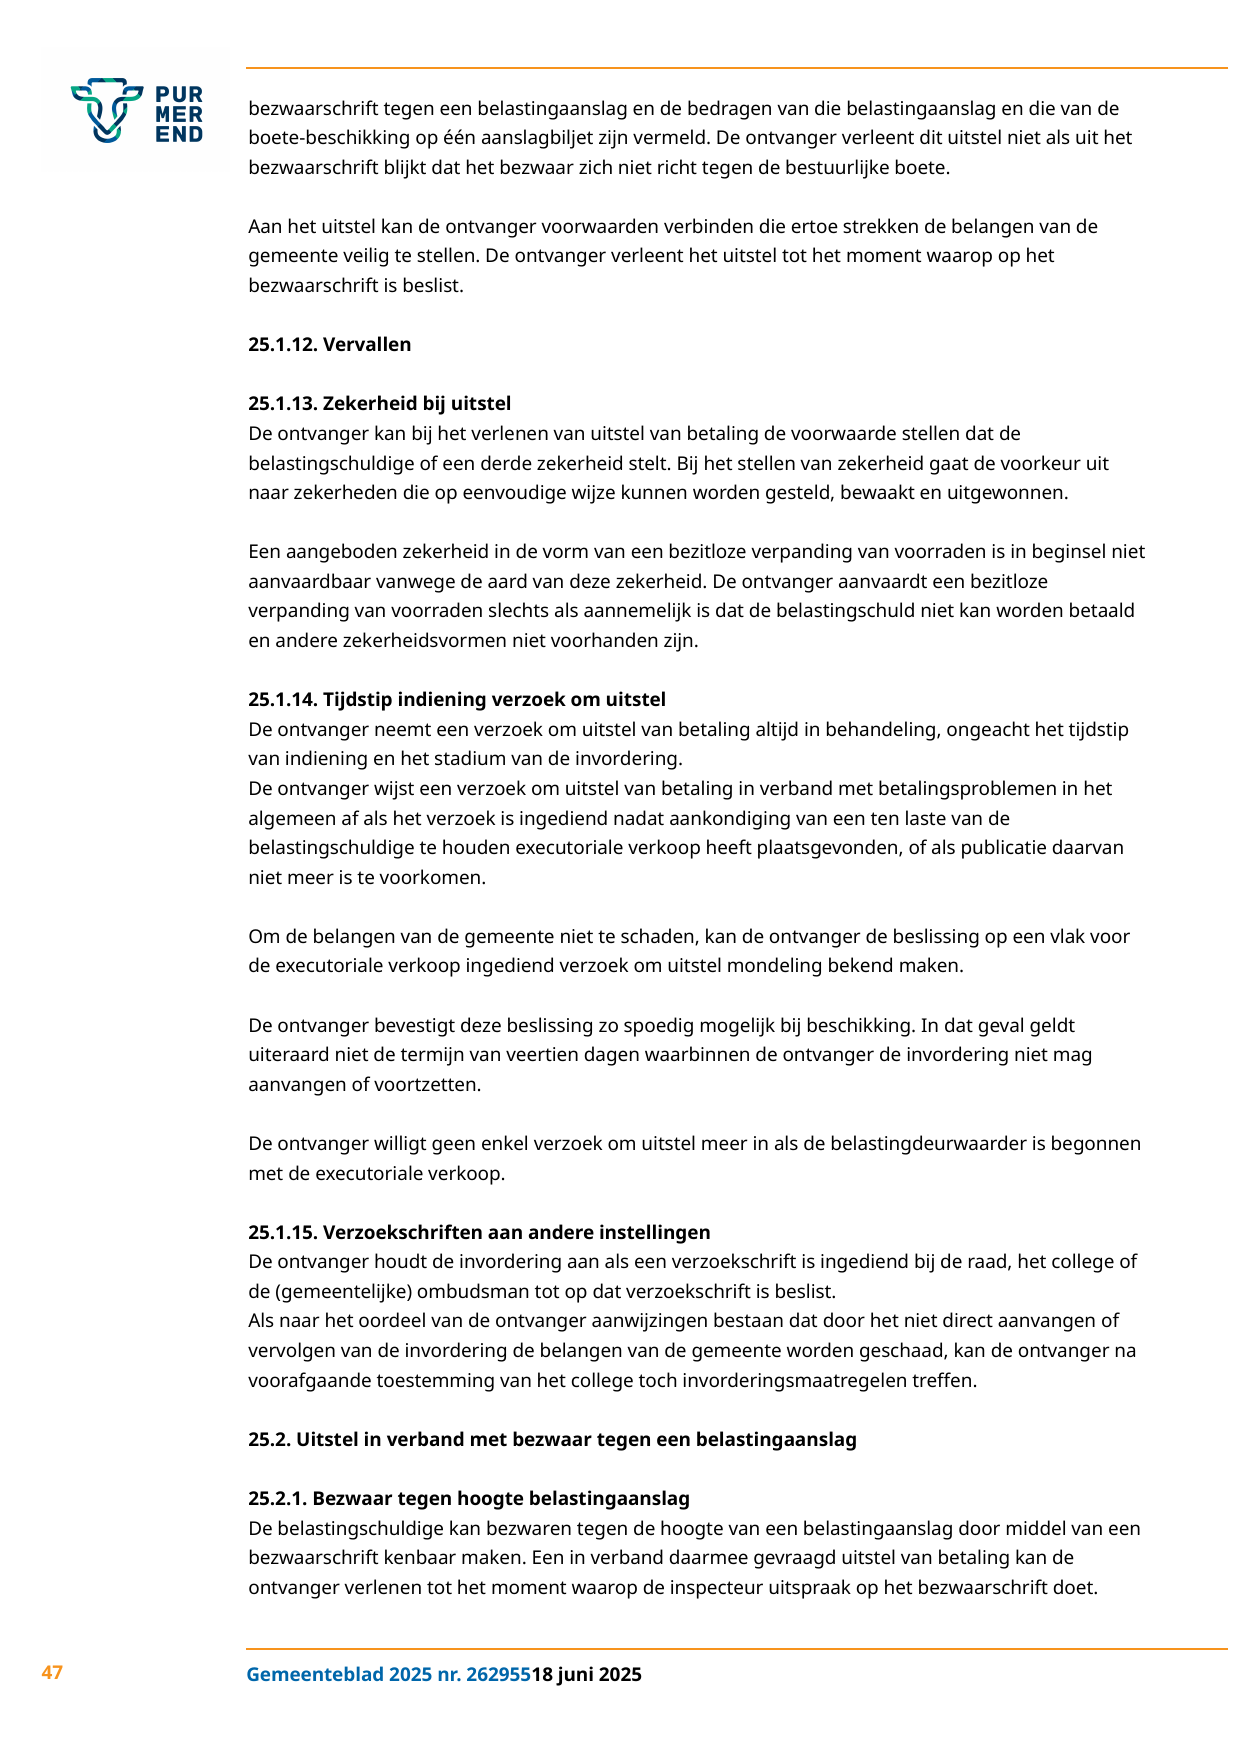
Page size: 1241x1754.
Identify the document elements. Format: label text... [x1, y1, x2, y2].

text De ontvanger kan bij het verlenen van uitstel van betaling de voorwaarde stellen dat de belastingschuldige of een derde zekerheid stelt. Bij het stellen van zekerheid gaat de voorkeur uit naar zekerheden die op eenvoudige wijze kunnen worden gesteld, bewaakt en uitgewonnen. [248, 420, 1152, 505]
text Om de belangen van de gemeente niet te schaden, kan de ontvanger de beslissing op een vlak voor de executoriale verkoop ingediend verzoek om uitstel mondeling bekend maken. [248, 923, 1152, 978]
text De belastingschuldige kan bezwaren tegen de hoogte van een belastingaanslag door middel van een bezwaarschrift kenbaar maken. Een in verband daarmee gevraagd uitstel van betaling kan de ontvanger verlenen tot het moment waarop de inspecteur uitspraak op het bezwaarschrift doet. [248, 1515, 1152, 1600]
text De ontvanger willigt geen enkel verzoek om uitstel meer in als de belastingdeurwaarder is begonnen met de executoriale verkoop. [248, 1130, 1152, 1186]
text 25.1.13. Zekerheid bij uitstel [248, 391, 1152, 416]
text Een aangeboden zekerheid in de vorm van een bezitloze verpanding van voorraden is in beginsel niet aanvaardbaar vanwege de aard van deze zekerheid. De ontvanger aanvaardt een bezitloze verpanding van voorraden slechts als aannemelijk is dat de belastingschuld niet kan worden betaald en andere zekerheidsvormen niet voorhanden zijn. [248, 538, 1152, 653]
text De ontvanger neemt een verzoek om uitstel van betaling altijd in behandeling, ongeacht het tijdstip van indiening en het stadium van de invordering. [248, 716, 1152, 771]
text De ontvanger wijst een verzoek om uitstel van betaling in verband met betalingsproblemen in het algemeen af als het verzoek is ingediend nadat aankondiging van een ten laste van de belastingschuldige te houden executoriale verkoop heeft plaatsgevonden, of als publicatie daarvan niet meer is te voorkomen. [248, 775, 1152, 890]
text De ontvanger bevestigt deze beslissing zo spoedig mogelijk bij beschikking. In dat geval geldt uiteraard niet de termijn van veertien dagen waarbinnen de ontvanger de invordering niet mag aanvangen of voortzetten. [248, 1012, 1152, 1097]
text 25.2. Uitstel in verband met bezwaar tegen een belastingaanslag [248, 1426, 1152, 1452]
text 25.1.12. Vervallen [248, 331, 1152, 357]
text Aan het uitstel kan de ontvanger voorwaarden verbinden die ertoe strekken de belangen van de gemeente veilig te stellen. De ontvanger verleent het uitstel tot het moment waarop op het bezwaarschrift is beslist. [248, 213, 1152, 298]
text 25.1.14. Tijdstip indiening verzoek om uitstel [248, 686, 1152, 712]
text 25.2.1. Bezwaar tegen hoogte belastingaanslag [248, 1485, 1152, 1511]
text De ontvanger houdt de invordering aan als een verzoekschrift is ingediend bij de raad, het college of de (gemeentelijke) ombudsman tot op dat verzoekschrift is beslist. [248, 1248, 1152, 1304]
picture [41, 47, 231, 172]
text bezwaarschrift tegen een belastingaanslag en de bedragen van die belastingaanslag en die van de boete-beschikking op één aanslagbiljet zijn vermeld. De ontvanger verleent dit uitstel niet als uit het bezwaarschrift blijkt dat het bezwaar zich niet richt tegen de bestuurlijke boete. [248, 95, 1152, 180]
text Als naar het oordeel van de ontvanger aanwijzingen bestaan dat door het niet direct aanvangen of vervolgen van de invordering de belangen van de gemeente worden geschaad, kan de ontvanger na voorafgaande toestemming van het college toch invorderingsmaatregelen treffen. [248, 1308, 1152, 1393]
text 25.1.15. Verzoekschriften aan andere instellingen [248, 1219, 1152, 1245]
